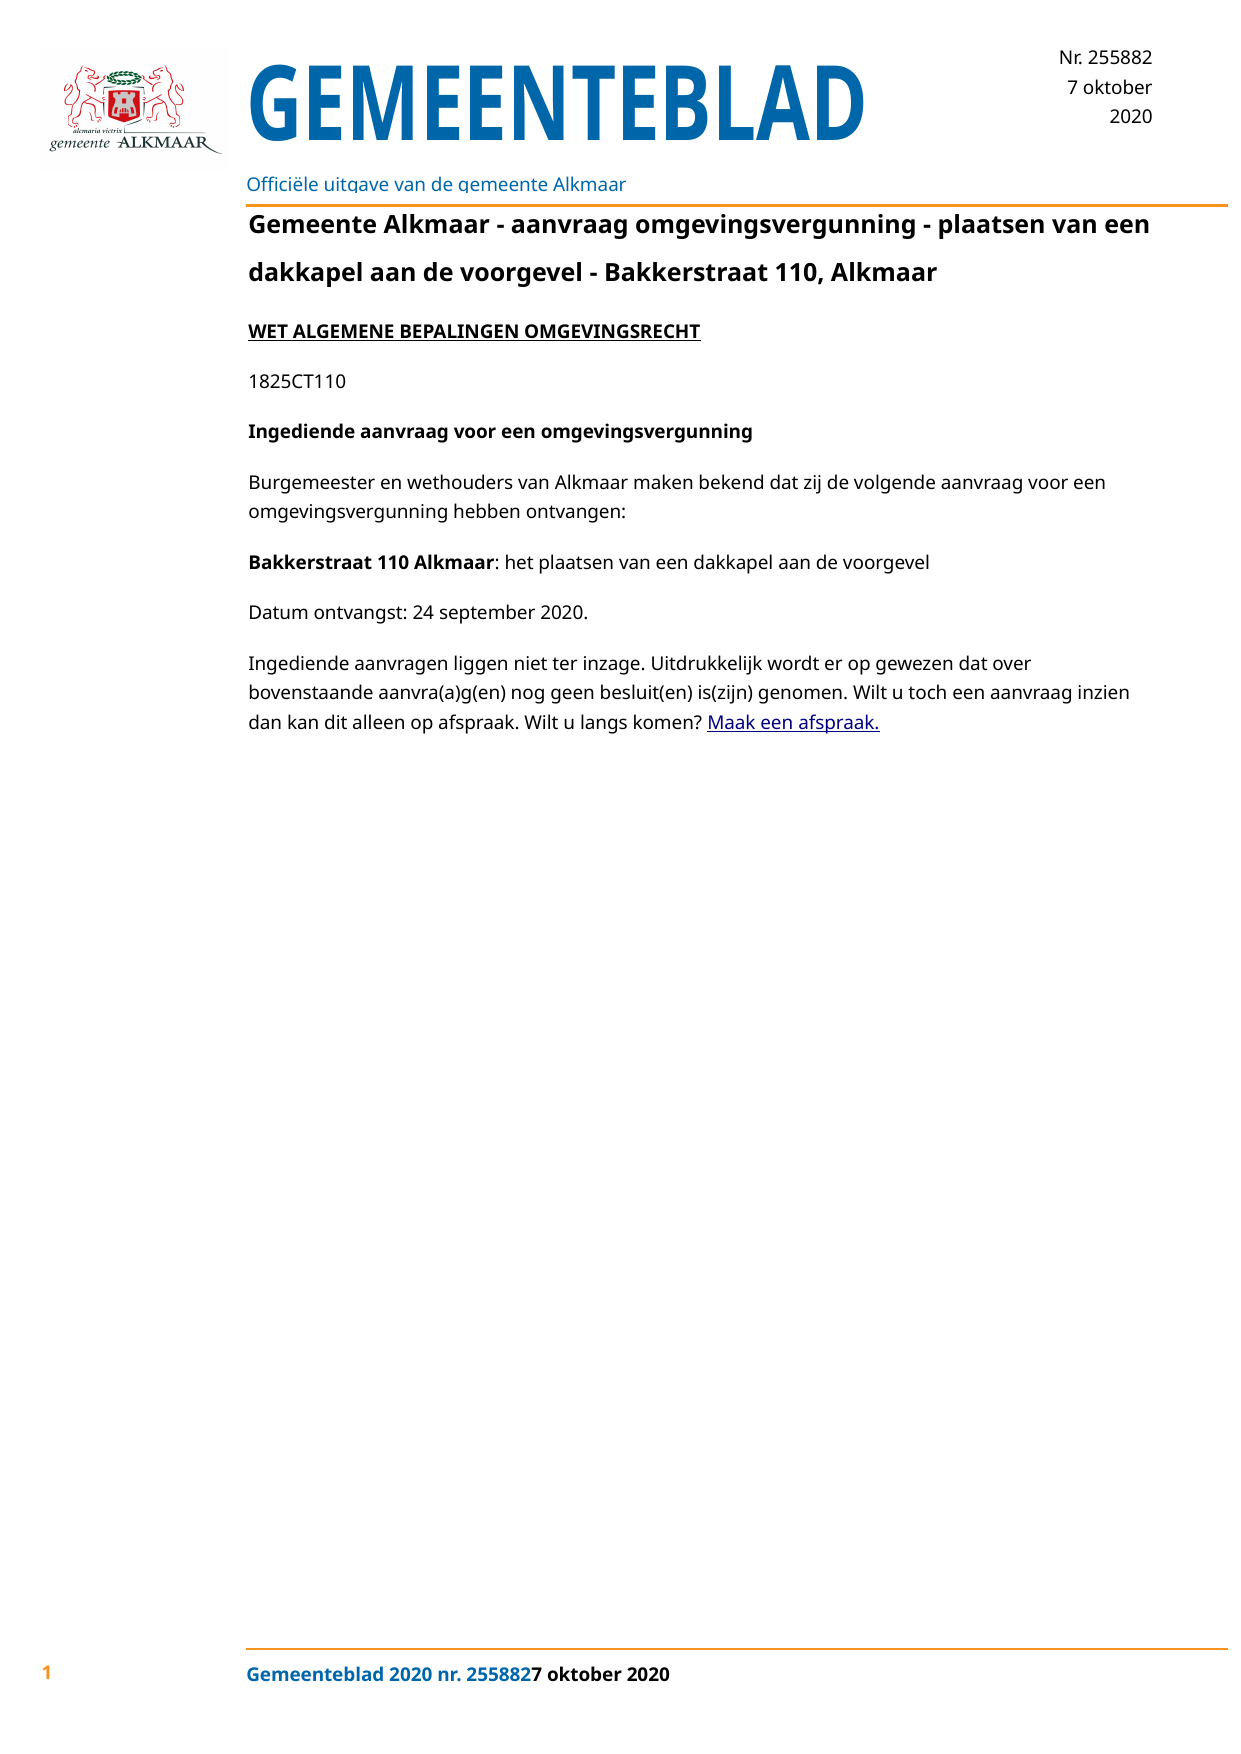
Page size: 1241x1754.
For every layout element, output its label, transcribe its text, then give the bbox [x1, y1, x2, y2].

text WET ALGEMENE BEPALINGEN OMGEVINGSRECHT [248, 318, 1152, 344]
text Ingediende aanvragen liggen niet ter inzage. Uitdrukkelijk wordt er op gewezen dat over bovenstaande aanvra(a)g(en) nog geen besluit(en) is(zijn) genomen. Wilt u toch een aanvraag inzien dan kan dit alleen op afspraak. Wilt u langs komen? Maak een afspraak. [248, 650, 1152, 735]
picture [41, 47, 231, 172]
text Ingediende aanvraag voor een omgevingsvergunning [248, 419, 1152, 444]
text 1825CT110 [248, 368, 1152, 394]
text Burgemeester en wethouders van Alkmaar maken bekend dat zij de volgende aanvraag voor een omgevingsvergunning hebben ontvangen: [248, 469, 1152, 524]
text Datum ontvangst: 24 september 2020. [248, 599, 1152, 625]
text Gemeente Alkmaar - aanvraag omgevingsvergunning - plaatsen van een dakkapel aan de voorgevel - Bakkerstraat 110, Alkmaar [248, 207, 1152, 288]
text Bakkerstraat 110 Alkmaar: het plaatsen van een dakkapel aan de voorgevel [248, 549, 1152, 575]
